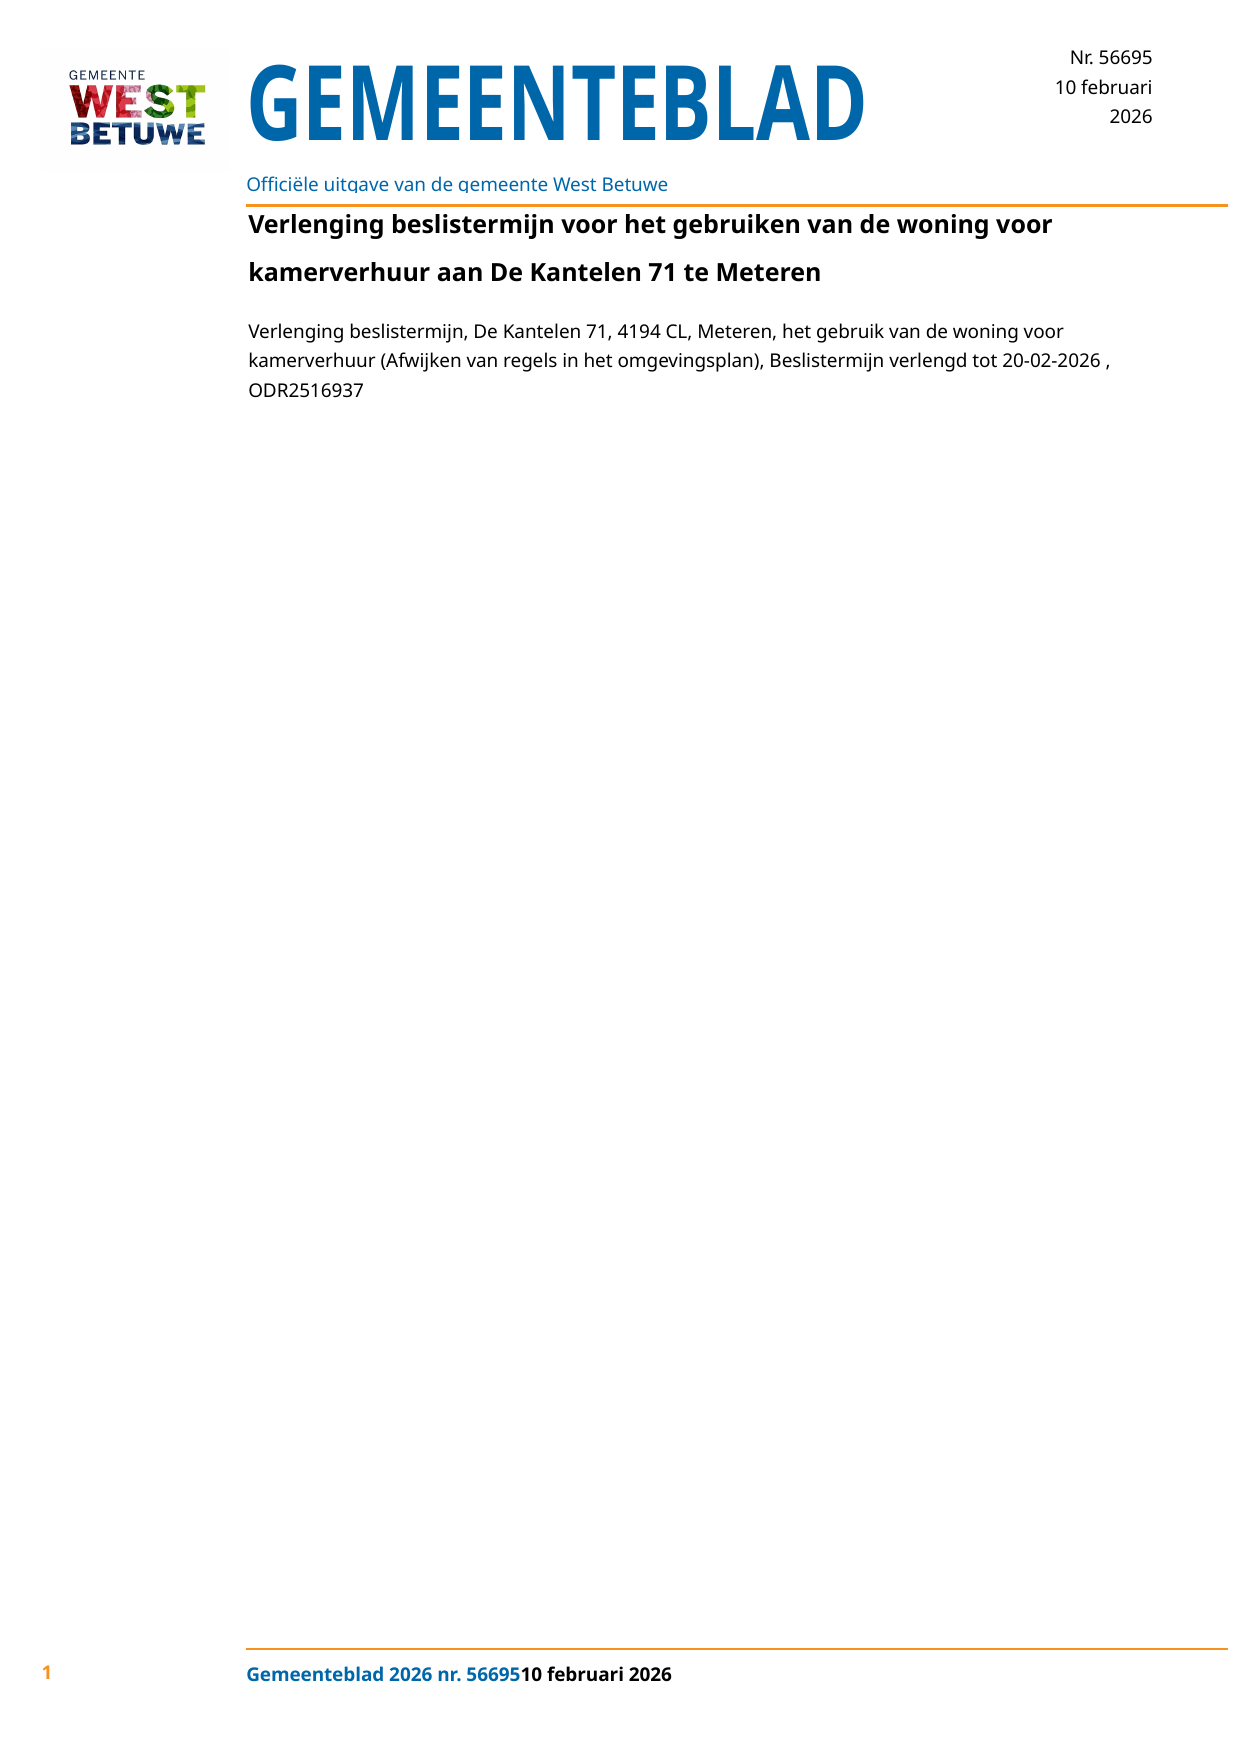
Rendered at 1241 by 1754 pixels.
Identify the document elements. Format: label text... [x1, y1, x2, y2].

text Verlenging beslistermijn voor het gebruiken van de woning voor kamerverhuur aan De Kantelen 71 te Meteren [248, 207, 1152, 288]
picture [41, 47, 231, 172]
text Verlenging beslistermijn, De Kantelen 71, 4194 CL, Meteren, het gebruik van de woning voor kamerverhuur (Afwijken van regels in het omgevingsplan), Beslistermijn verlengd tot 20-02-2026 , ODR2516937 [248, 318, 1152, 403]
